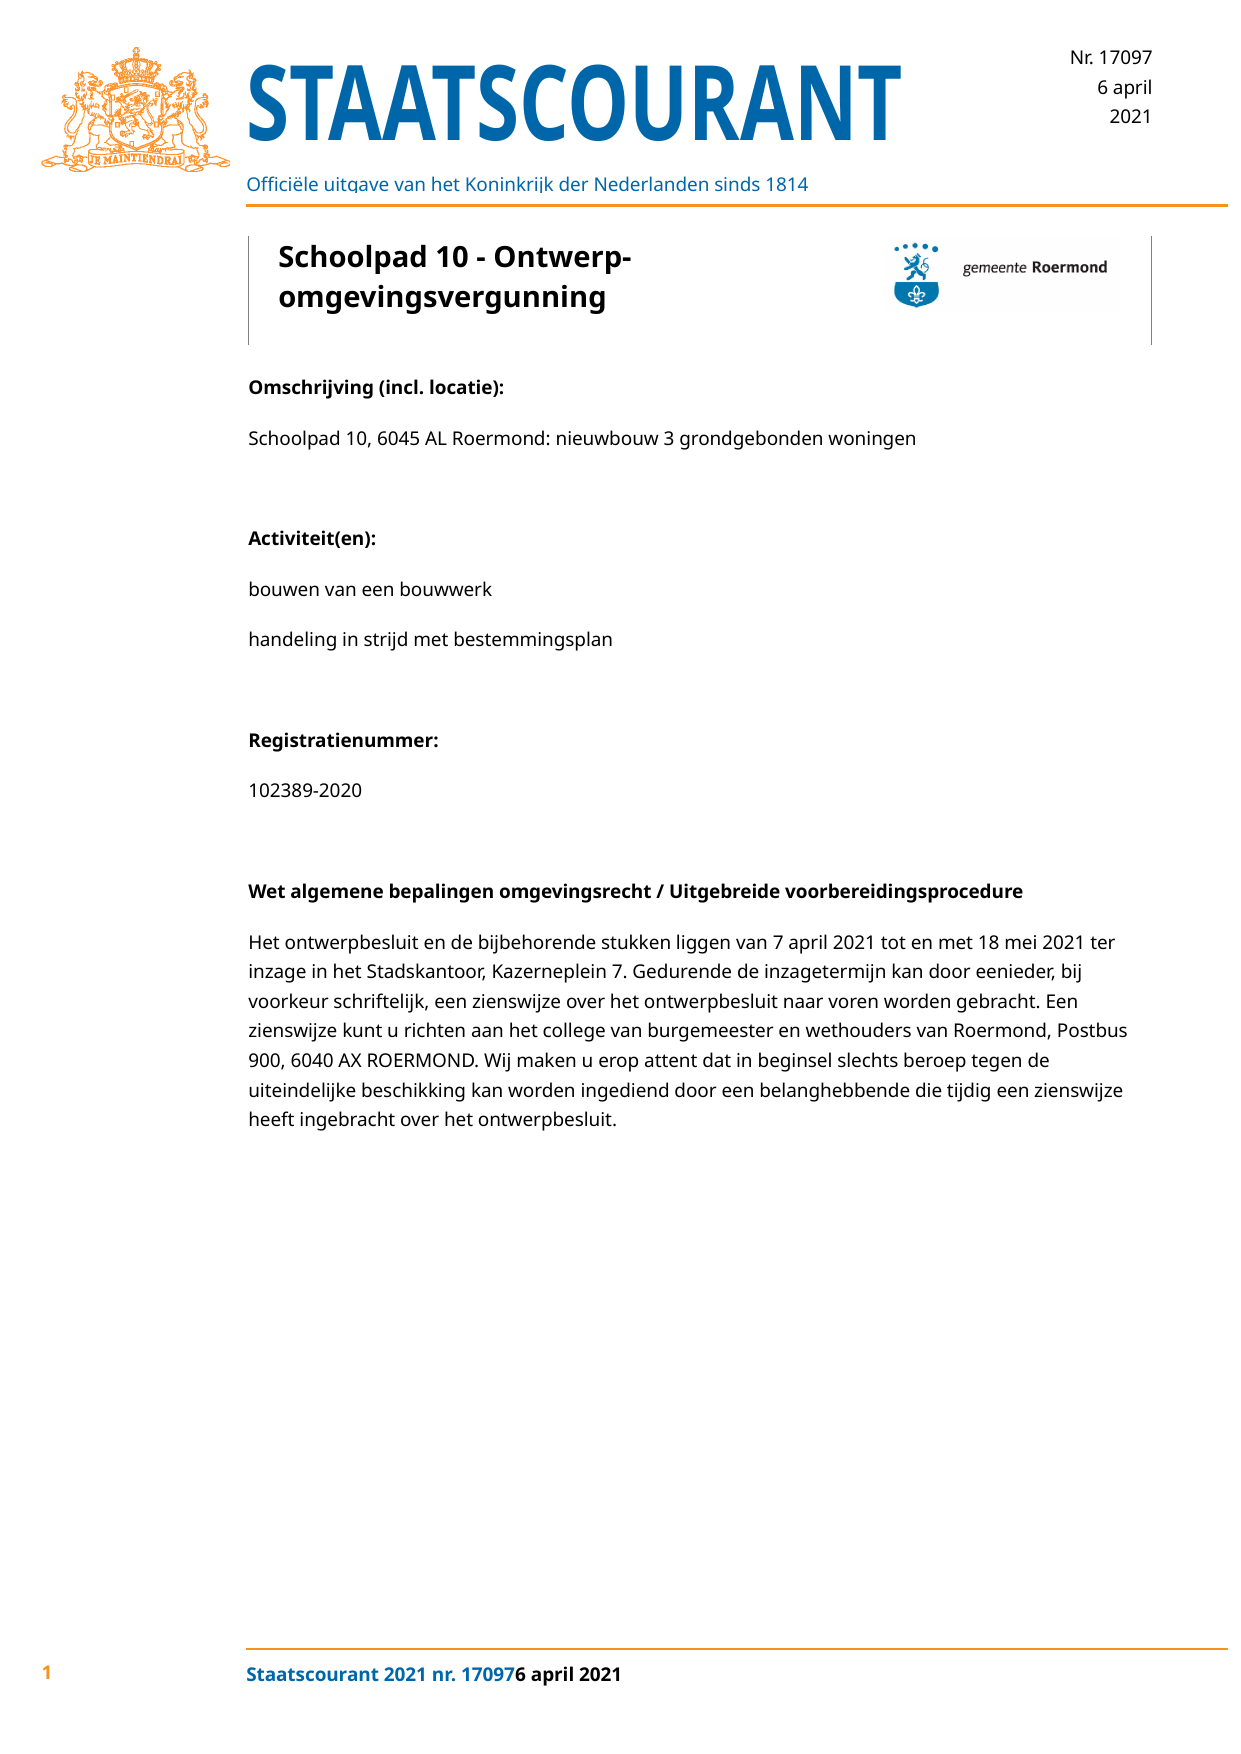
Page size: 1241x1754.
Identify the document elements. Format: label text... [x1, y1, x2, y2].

text 102389-2020 [248, 778, 1152, 803]
text Registratienummer: [248, 727, 1152, 753]
text Wet algemene bepalingen omgevingsrecht / Uitgebreide voorbereidingsprocedure [248, 878, 1152, 904]
text Schoolpad 10, 6045 AL Roermond: nieuwbouw 3 grondgebonden woningen [248, 425, 1152, 450]
picture [882, 236, 1119, 312]
table_header Schoolpad 10 - Ontwerp-omgevingsvergunning [249, 236, 850, 345]
text Activiteit(en): [248, 526, 1152, 551]
text handeling in strijd met bestemmingsplan [248, 626, 1152, 652]
table_header [850, 236, 1151, 345]
text Omschrijving (incl. locatie): [248, 374, 1152, 400]
picture [41, 47, 231, 172]
text bouwen van een bouwwerk [248, 576, 1152, 602]
text Het ontwerpbesluit en de bijbehorende stukken liggen van 7 april 2021 tot en met 18 mei 2021 ter inzage in het Stadskantoor, Kazerneplein 7. Gedurende de inzagetermijn kan door eenieder, bij voorkeur schriftelijk, een zienswijze over het ontwerpbesluit naar voren worden gebracht. Een zienswijze kunt u richten aan het college van burgemeester en wethouders van Roermond, Postbus 900, 6040 AX ROERMOND. Wij maken u erop attent dat in beginsel slechts beroep tegen de uiteindelijke beschikking kan worden ingediend door een belanghebbende die tijdig een zienswijze heeft ingebracht over het ontwerpbesluit. [248, 929, 1152, 1132]
